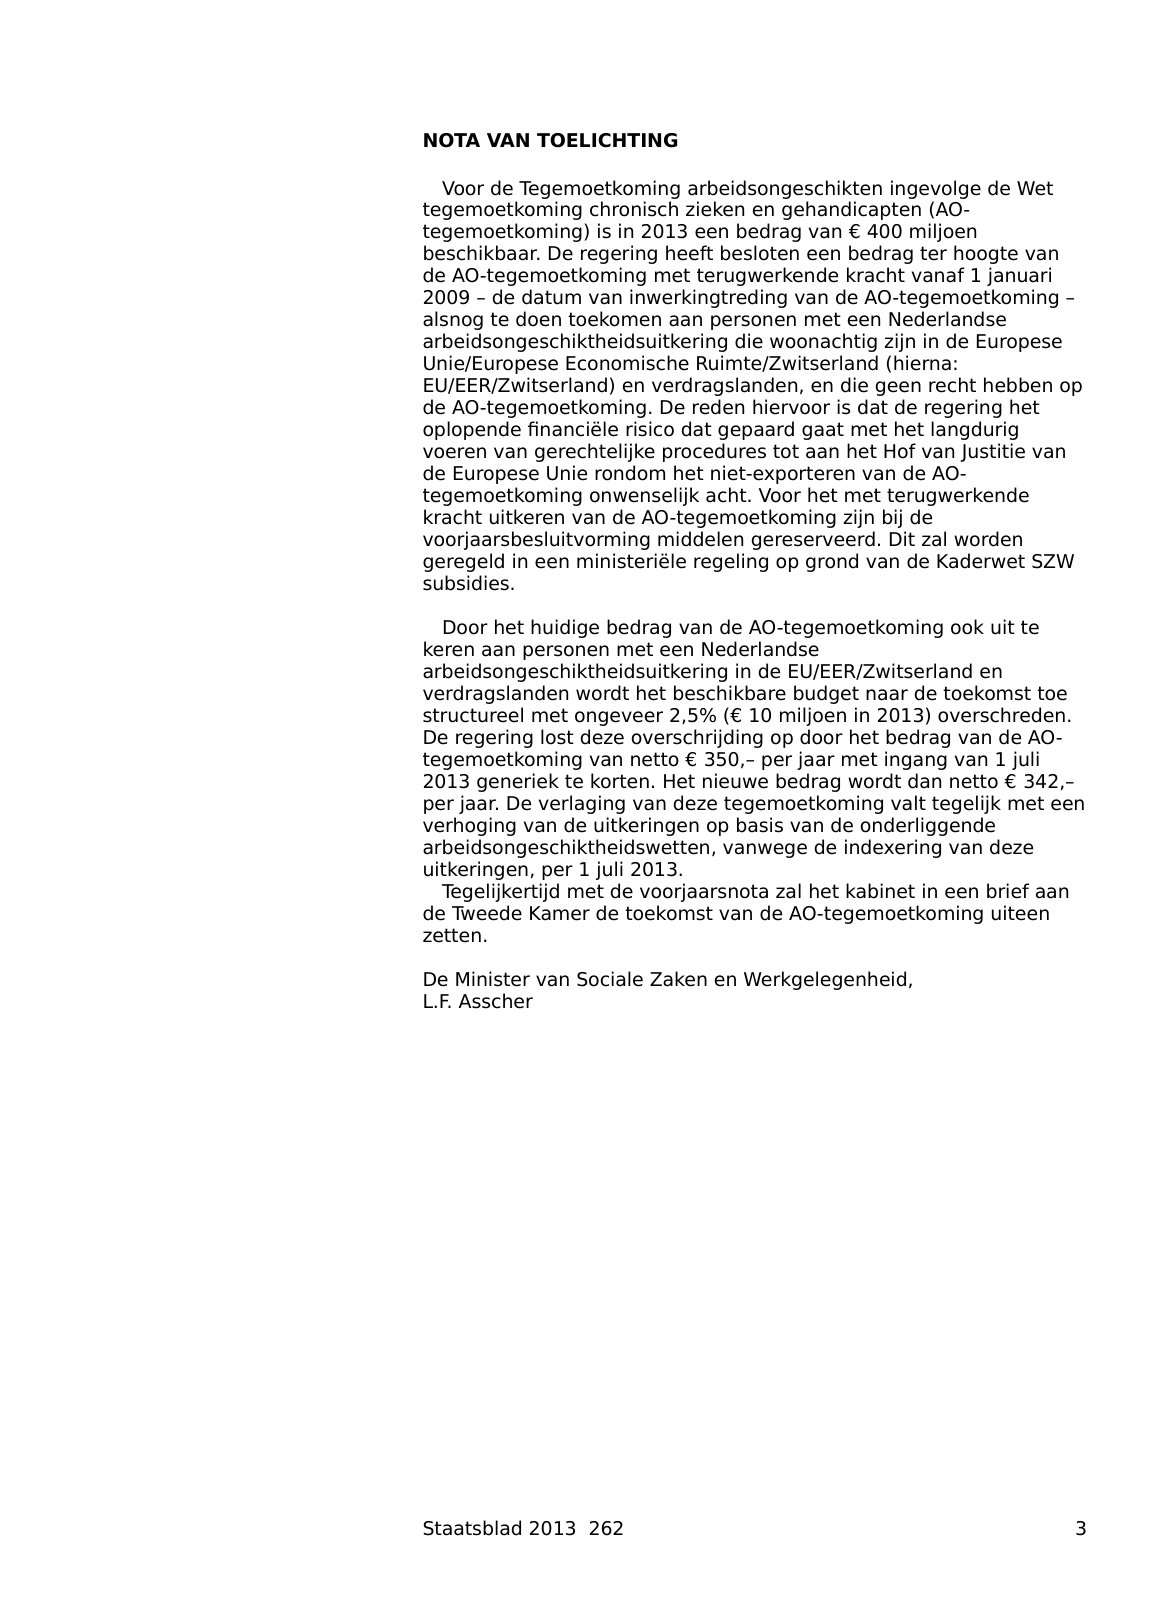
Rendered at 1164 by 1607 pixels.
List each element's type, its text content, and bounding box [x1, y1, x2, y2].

text Voor de Tegemoetkoming arbeidsongeschikten ingevolge de Wet tegemoetkoming chronisch zieken en gehandicapten (AO-tegemoetkoming) is in 2013 een bedrag van € 400 miljoen beschikbaar. De regering heeft besloten een bedrag ter hoogte van de AO-tegemoetkoming met terugwerkende kracht vanaf 1 januari 2009 – de datum van inwerkingtreding van de AO-tegemoetkoming – alsnog te doen toekomen aan personen met een Nederlandse arbeidsongeschiktheidsuitkering die woonachtig zijn in de Europese Unie/Europese Economische Ruimte/Zwitserland (hierna: EU/EER/Zwitserland) en verdragslanden, en die geen recht hebben op de AO-tegemoetkoming. De reden hiervoor is dat de regering het oplopende financiële risico dat gepaard gaat met het langdurig voeren van gerechtelijke procedures tot aan het Hof van Justitie van de Europese Unie rondom het niet-exporteren van de AO-tegemoetkoming onwenselijk acht. Voor het met terugwerkende kracht uitkeren van de AO-tegemoetkoming zijn bij de voorjaarsbesluitvorming middelen gereserveerd. Dit zal worden geregeld in een ministeriële regeling op grond van de Kaderwet SZW subsidies. [422, 177, 1087, 595]
subtitle NOTA VAN TOELICHTING [422, 130, 1087, 152]
text De Minister van Sociale Zaken en Werkgelegenheid, L.F. Asscher [422, 969, 1087, 1013]
text Door het huidige bedrag van de AO-tegemoetkoming ook uit te keren aan personen met een Nederlandse arbeidsongeschiktheidsuitkering in de EU/EER/Zwitserland en verdragslanden wordt het beschikbare budget naar de toekomst toe structureel met ongeveer 2,5% (€ 10 miljoen in 2013) overschreden. De regering lost deze overschrijding op door het bedrag van de AO-tegemoetkoming van netto € 350,– per jaar met ingang van 1 juli 2013 generiek te korten. Het nieuwe bedrag wordt dan netto € 342,– per jaar. De verlaging van deze tegemoetkoming valt tegelijk met een verhoging van de uitkeringen op basis van de onderliggende arbeidsongeschiktheidswetten, vanwege de indexering van deze uitkeringen, per 1 juli 2013. [422, 617, 1087, 881]
text Tegelijkertijd met de voorjaarsnota zal het kabinet in een brief aan de Tweede Kamer de toekomst van de AO-tegemoetkoming uiteen zetten. [422, 881, 1087, 947]
